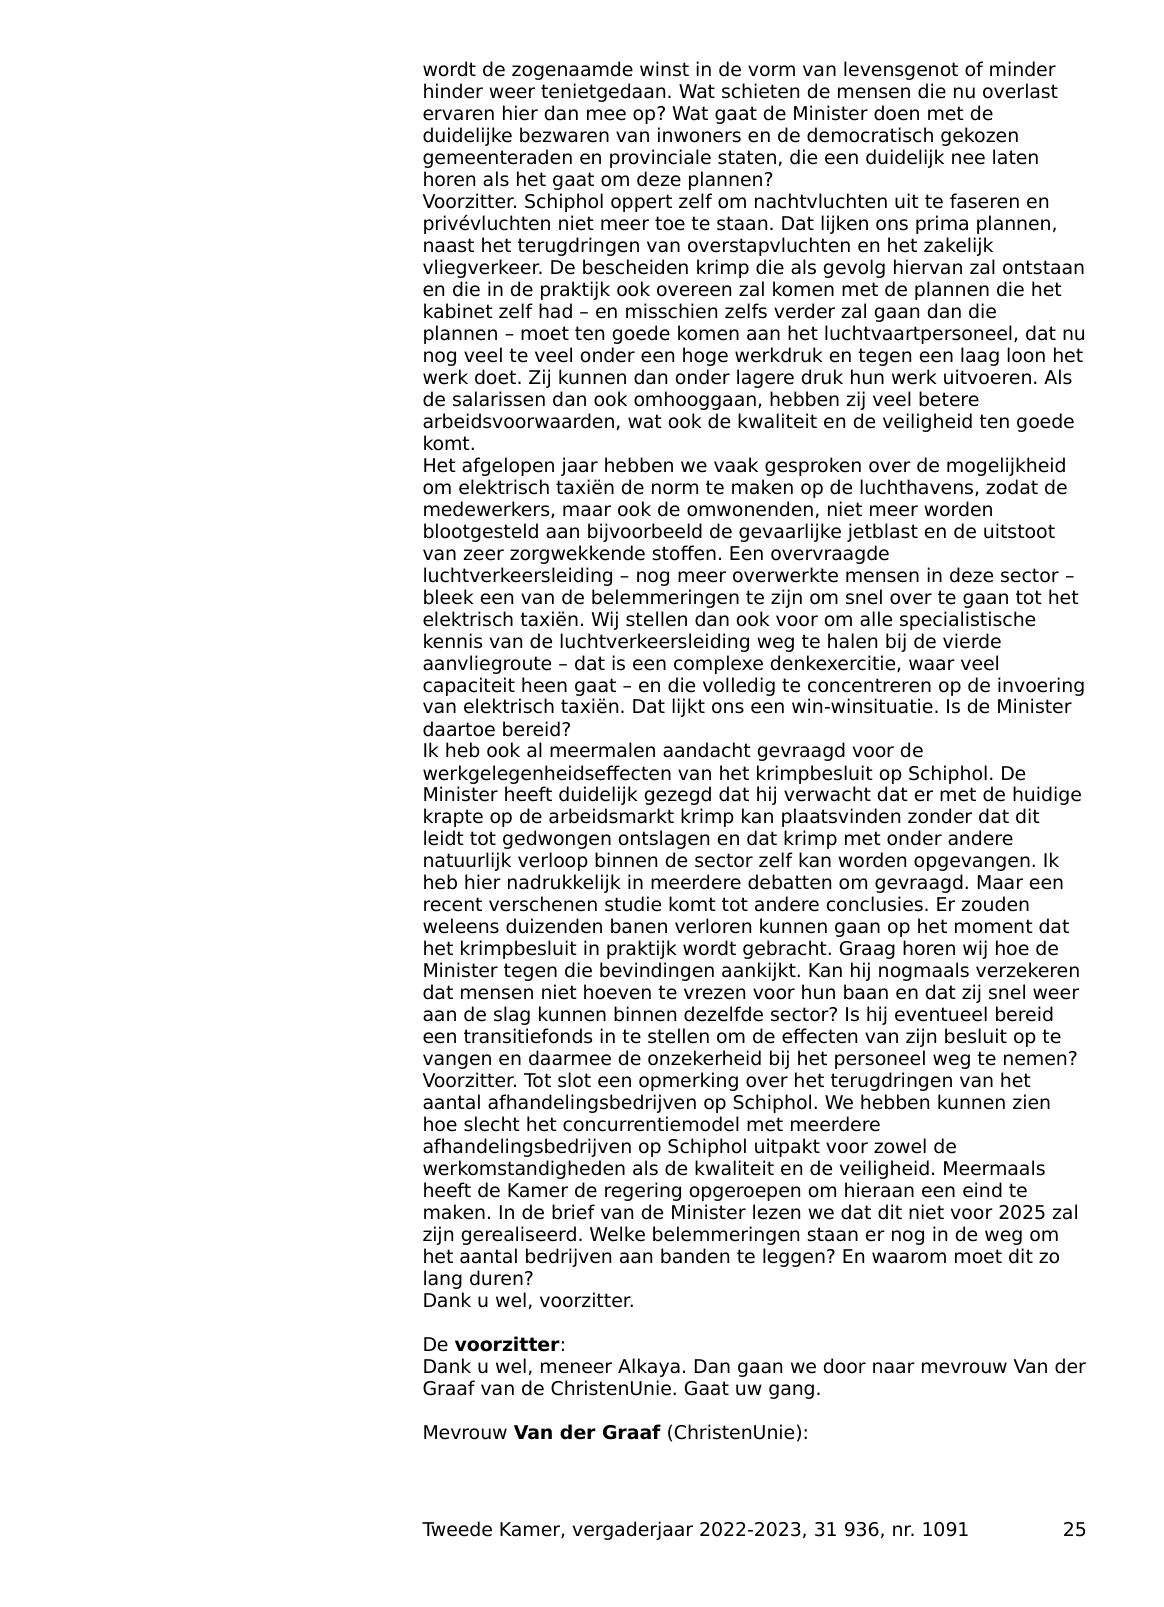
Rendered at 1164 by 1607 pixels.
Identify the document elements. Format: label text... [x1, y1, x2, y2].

text Ik heb ook al meermalen aandacht gevraagd voor de werkgelegenheidseffecten van het krimpbesluit op Schiphol. De Minister heeft duidelijk gezegd dat hij verwacht dat er met de huidige krapte op de arbeidsmarkt krimp kan plaatsvinden zonder dat dit leidt tot gedwongen ontslagen en dat krimp met onder andere natuurlijk verloop binnen de sector zelf kan worden opgevangen. Ik heb hier nadrukkelijk in meerdere debatten om gevraagd. Maar een recent verschenen studie komt tot andere conclusies. Er zouden weleens duizenden banen verloren kunnen gaan op het moment dat het krimpbesluit in praktijk wordt gebracht. Graag horen wij hoe de Minister tegen die bevindingen aankijkt. Kan hij nogmaals verzekeren dat mensen niet hoeven te vrezen voor hun baan en dat zij snel weer aan de slag kunnen binnen dezelfde sector? Is hij eventueel bereid een transitiefonds in te stellen om de effecten van zijn besluit op te vangen en daarmee de onzekerheid bij het personeel weg te nemen? [422, 740, 1087, 1070]
text Mevrouw Van der Graaf (ChristenUnie): [422, 1422, 1087, 1444]
text Voorzitter. Tot slot een opmerking over het terugdringen van het aantal afhandelingsbedrijven op Schiphol. We hebben kunnen zien hoe slecht het concurrentiemodel met meerdere afhandelingsbedrijven op Schiphol uitpakt voor zowel de werkomstandigheden als de kwaliteit en de veiligheid. Meermaals heeft de Kamer de regering opgeroepen om hieraan een eind te maken. In de brief van de Minister lezen we dat dit niet voor 2025 zal zijn gerealiseerd. Welke belemmeringen staan er nog in de weg om het aantal bedrijven aan banden te leggen? En waarom moet dit zo lang duren? [422, 1070, 1087, 1290]
text Dank u wel, voorzitter. [422, 1290, 1087, 1312]
text Dank u wel, meneer Alkaya. Dan gaan we door naar mevrouw Van der Graaf van de ChristenUnie. Gaat uw gang. [422, 1356, 1087, 1400]
text De voorzitter: [422, 1334, 1087, 1356]
text Het afgelopen jaar hebben we vaak gesproken over de mogelijkheid om elektrisch taxiën de norm te maken op de luchthavens, zodat de medewerkers, maar ook de omwonenden, niet meer worden blootgesteld aan bijvoorbeeld de gevaarlijke jetblast en de uitstoot van zeer zorgwekkende stoffen. Een overvraagde luchtverkeersleiding – nog meer overwerkte mensen in deze sector – bleek een van de belemmeringen te zijn om snel over te gaan tot het elektrisch taxiën. Wij stellen dan ook voor om alle specialistische kennis van de luchtverkeersleiding weg te halen bij de vierde aanvliegroute – dat is een complexe denkexercitie, waar veel capaciteit heen gaat – en die volledig te concentreren op de invoering van elektrisch taxiën. Dat lijkt ons een win-winsituatie. Is de Minister daartoe bereid? [422, 455, 1087, 740]
text Voorzitter. Schiphol oppert zelf om nachtvluchten uit te faseren en privévluchten niet meer toe te staan. Dat lijken ons prima plannen, naast het terugdringen van overstapvluchten en het zakelijk vliegverkeer. De bescheiden krimp die als gevolg hiervan zal ontstaan en die in de praktijk ook overeen zal komen met de plannen die het kabinet zelf had – en misschien zelfs verder zal gaan dan die plannen – moet ten goede komen aan het luchtvaartpersoneel, dat nu nog veel te veel onder een hoge werkdruk en tegen een laag loon het werk doet. Zij kunnen dan onder lagere druk hun werk uitvoeren. Als de salarissen dan ook omhooggaan, hebben zij veel betere arbeidsvoorwaarden, wat ook de kwaliteit en de veiligheid ten goede komt. [422, 191, 1087, 455]
text wordt de zogenaamde winst in de vorm van levensgenot of minder hinder weer tenietgedaan. Wat schieten de mensen die nu overlast ervaren hier dan mee op? Wat gaat de Minister doen met de duidelijke bezwaren van inwoners en de democratisch gekozen gemeenteraden en provinciale staten, die een duidelijk nee laten horen als het gaat om deze plannen? [422, 59, 1087, 191]
